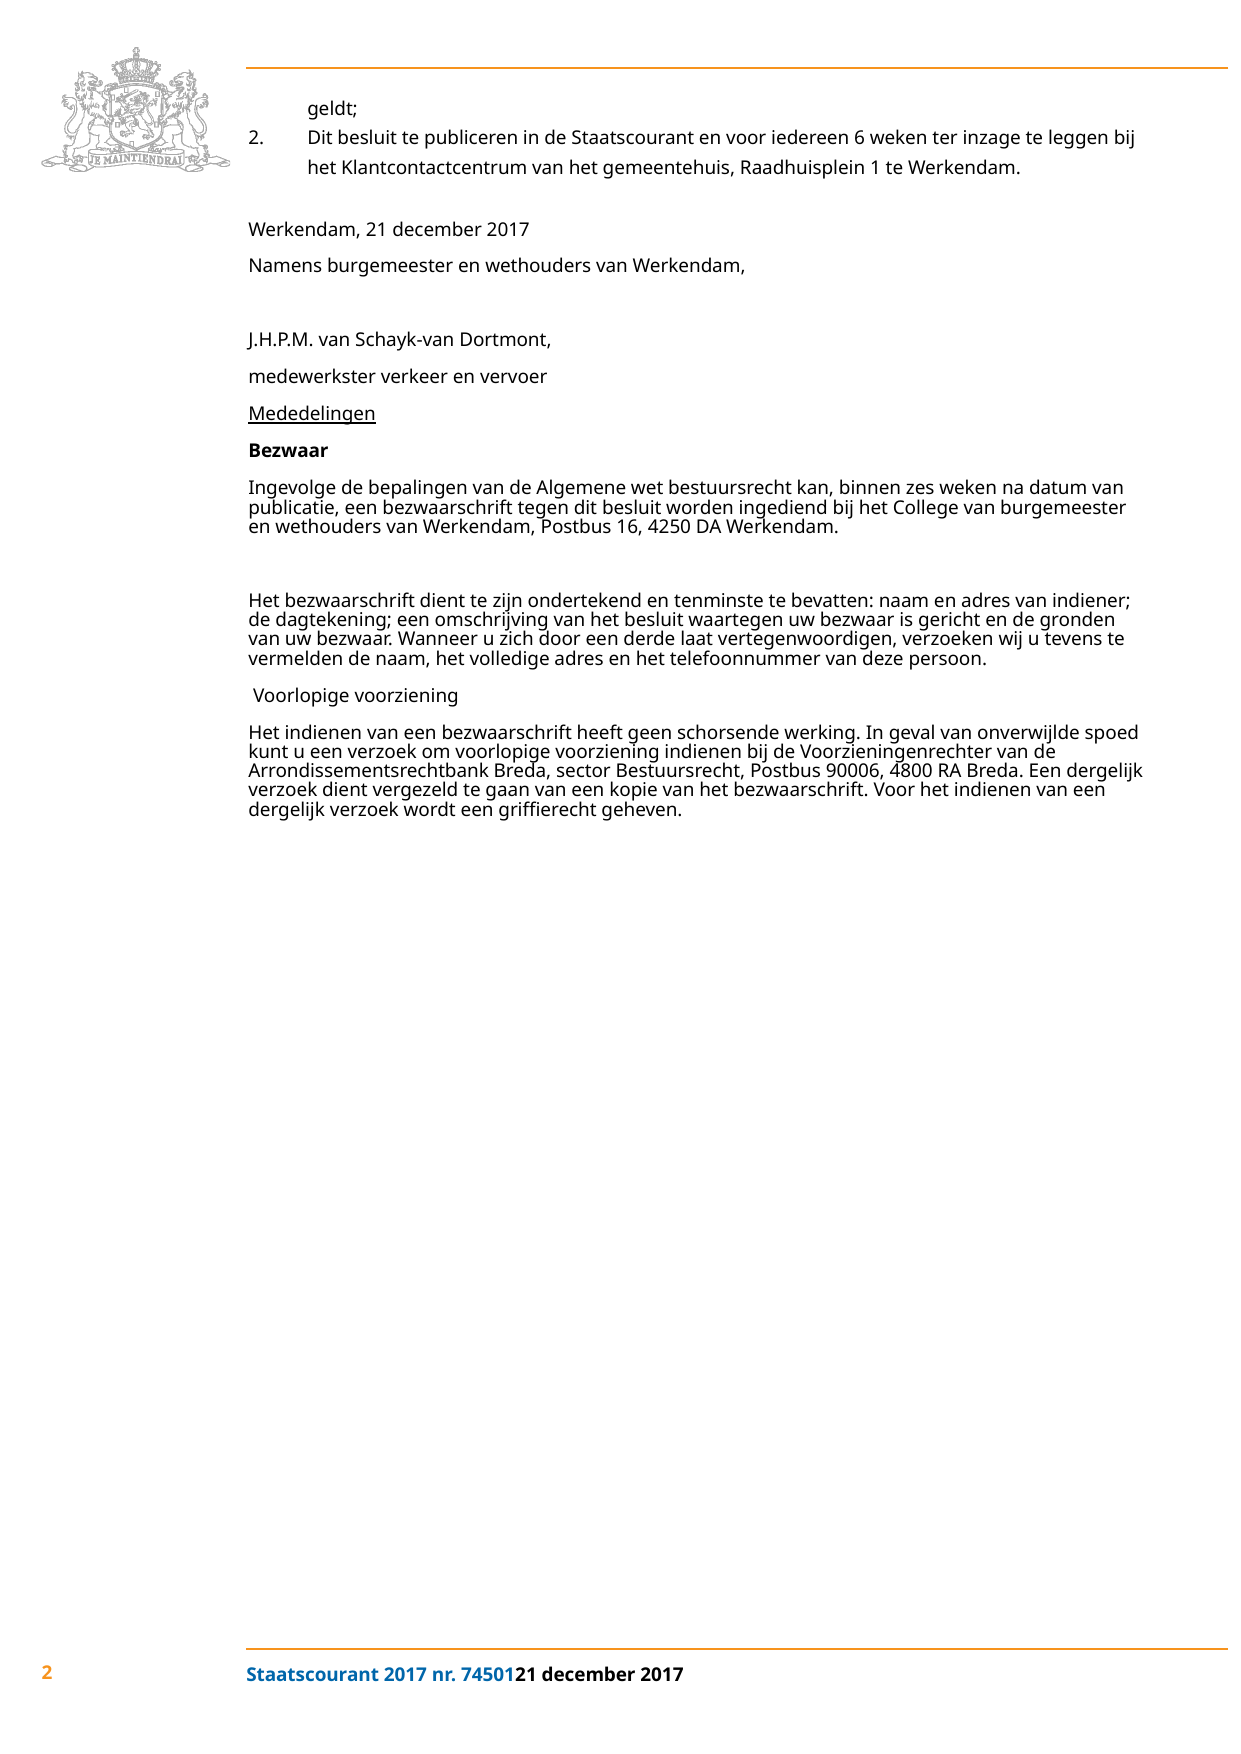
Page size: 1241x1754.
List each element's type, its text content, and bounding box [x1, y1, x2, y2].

text Namens burgemeester en wethouders van Werkendam, [248, 257, 1152, 277]
text Bezwaar [248, 442, 1152, 462]
text Mededelingen [248, 405, 1152, 425]
picture [41, 47, 231, 172]
text Voorlopige voorziening [248, 687, 1152, 706]
text J.H.P.M. van Schayk-van Dortmont, [248, 331, 1152, 351]
text Ingevolge de bepalingen van de Algemene wet bestuursrecht kan, binnen zes weken na datum van publicatie, een bezwaarschrift tegen dit besluit worden ingediend bij het College van burgemeester en wethouders van Werkendam, Postbus 16, 4250 DA Werkendam. [248, 479, 1152, 537]
text Werkendam, 21 december 2017 [248, 221, 1152, 240]
list Dit besluit te publiceren in de Staatscourant en voor iedereen 6 weken ter inzage te leggen bij het Klantcontactcentrum van het gemeentehuis, Raadhuisplein 1 te Werkendam. [248, 124, 1152, 180]
text medewerkster verkeer en vervoer [248, 368, 1152, 388]
text Het bezwaarschrift dient te zijn ondertekend en tenminste te bevatten: naam en adres van indiener; de dagtekening; een omschrijving van het besluit waartegen uw bezwaar is gericht en de gronden van uw bezwaar. Wanneer u zich door een derde laat vertegenwoordigen, verzoeken wij u tevens te vermelden de naam, het volledige adres en het telefoonnummer van deze persoon. [248, 592, 1152, 669]
list geldt; [248, 95, 1152, 121]
text Het indienen van een bezwaarschrift heeft geen schorsende werking. In geval van onverwijlde spoed kunt u een verzoek om voorlopige voorziening indienen bij de Voorzieningenrechter van de Arrondissementsrechtbank Breda, sector Bestuursrecht, Postbus 90006, 4800 RA Breda. Een dergelijk verzoek dient vergezeld te gaan van een kopie van het bezwaarschrift. Voor het indienen van een dergelijk verzoek wordt een griffierecht geheven. [248, 724, 1152, 820]
